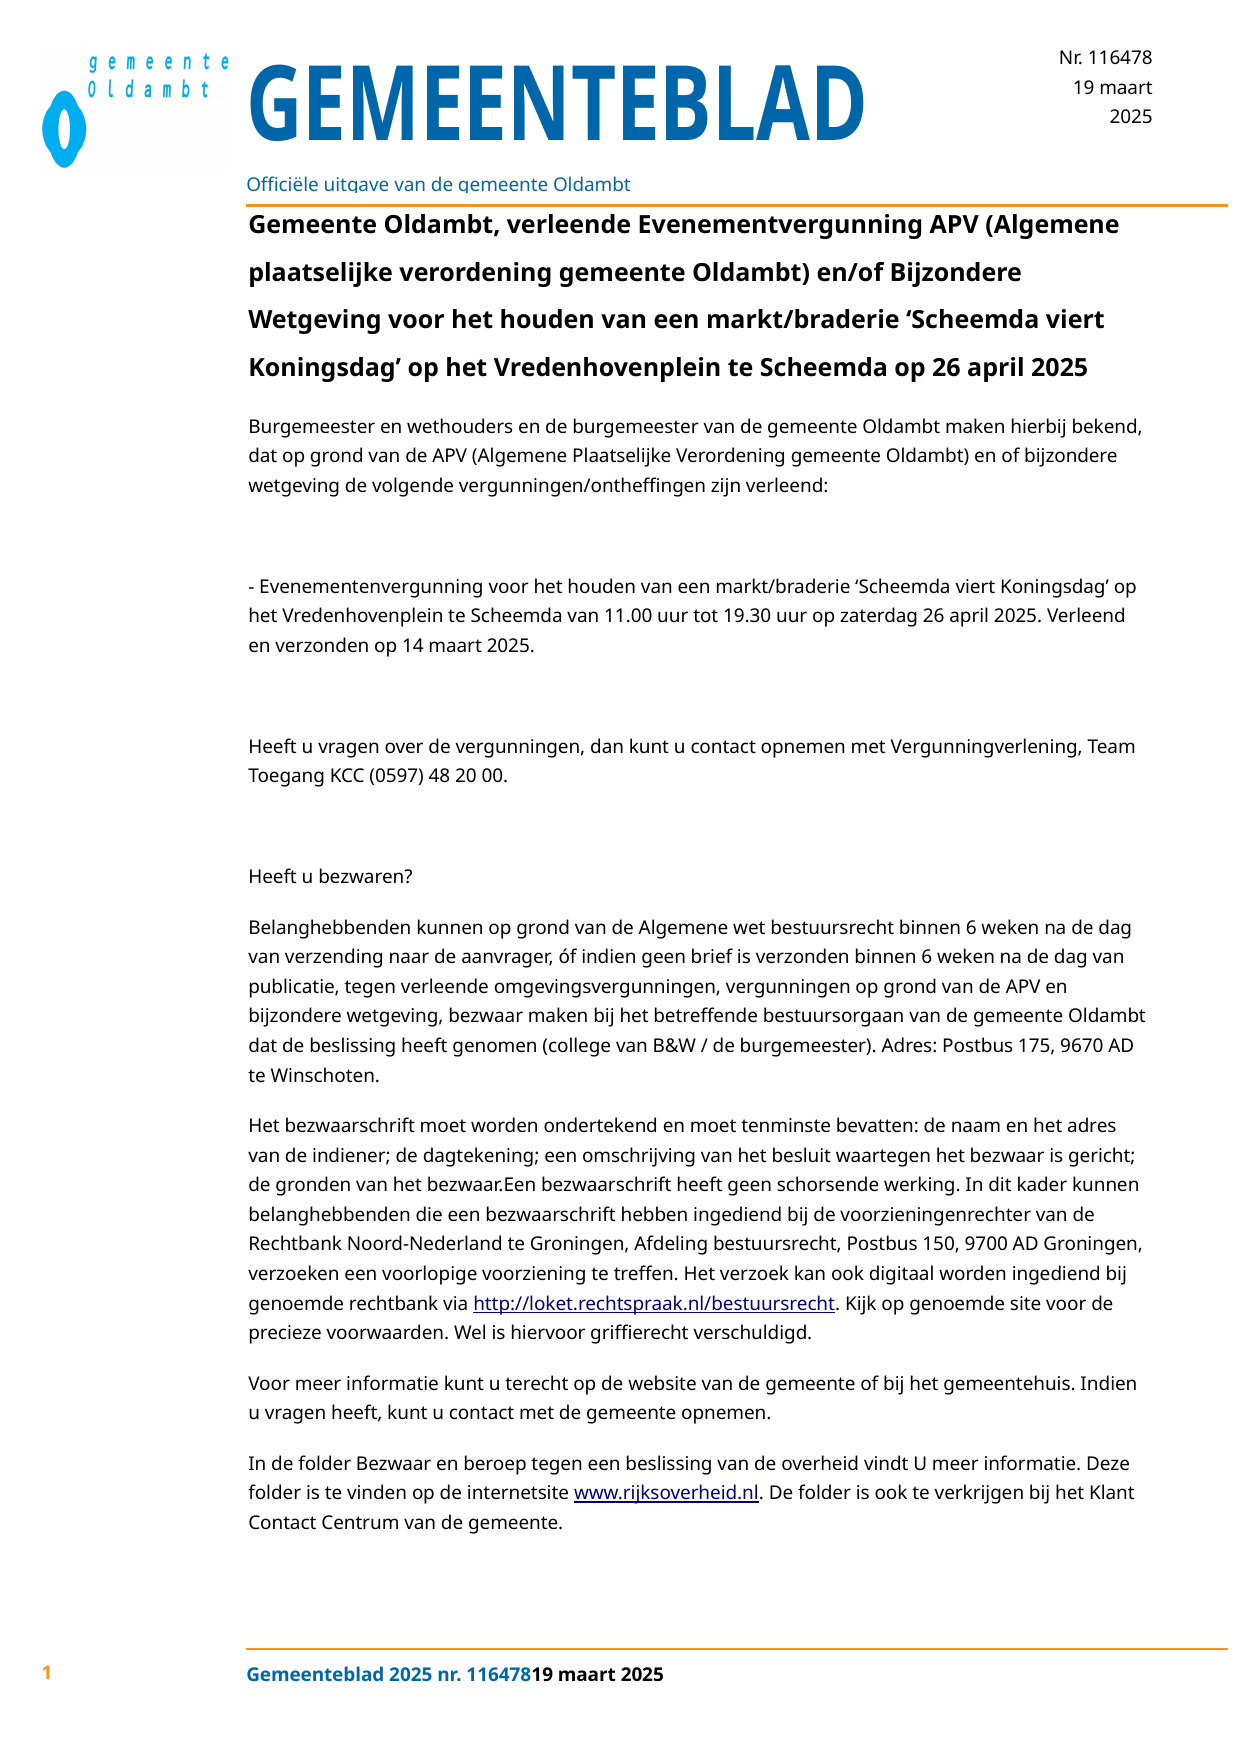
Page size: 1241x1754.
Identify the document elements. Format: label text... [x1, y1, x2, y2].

text - Evenementenvergunning voor het houden van een markt/braderie ‘Scheemda viert Koningsdag’ op het Vredenhovenplein te Scheemda van 11.00 uur tot 19.30 uur op zaterdag 26 april 2025. Verleend en verzonden op 14 maart 2025. [248, 573, 1152, 658]
text Voor meer informatie kunt u terecht op de website van de gemeente of bij het gemeentehuis. Indien u vragen heeft, kunt u contact met de gemeente opnemen. [248, 1370, 1152, 1425]
text Heeft u vragen over de vergunningen, dan kunt u contact opnemen met Vergunningverlening, Team Toegang KCC (0597) 48 20 00. [248, 733, 1152, 788]
text Burgemeester en wethouders en de burgemeester van de gemeente Oldambt maken hierbij bekend, dat op grond van de APV (Algemene Plaatselijke Verordening gemeente Oldambt) en of bijzondere wetgeving de volgende vergunningen/ontheffingen zijn verleend: [248, 413, 1152, 498]
text Heeft u bezwaren? [248, 863, 1152, 889]
text In de folder Bezwaar en beroep tegen een beslissing van de overheid vindt U meer informatie. Deze folder is te vinden op de internetsite www.rijksoverheid.nl. De folder is ook te verkrijgen bij het Klant Contact Centrum van de gemeente. [248, 1450, 1152, 1535]
text Het bezwaarschrift moet worden ondertekend en moet tenminste bevatten: de naam en het adres van de indiener; de dagtekening; een omschrijving van het besluit waartegen het bezwaar is gericht; de gronden van het bezwaar.Een bezwaarschrift heeft geen schorsende werking. In dit kader kunnen belanghebbenden die een bezwaarschrift hebben ingediend bij de voorzieningenrechter van de Rechtbank Noord-Nederland te Groningen, Afdeling bestuursrecht, Postbus 150, 9700 AD Groningen, verzoeken een voorlopige voorziening te treffen. Het verzoek kan ook digitaal worden ingediend bij genoemde rechtbank via http://loket.rechtspraak.nl/bestuursrecht. Kijk op genoemde site voor de precieze voorwaarden. Wel is hiervoor griffierecht verschuldigd. [248, 1112, 1152, 1345]
text Gemeente Oldambt, verleende Evenementvergunning APV (Algemene plaatselijke verordening gemeente Oldambt) en/of Bijzondere Wetgeving voor het houden van een markt/braderie ‘Scheemda viert Koningsdag’ op het Vredenhovenplein te Scheemda op 26 april 2025 [248, 207, 1152, 384]
picture [41, 47, 231, 172]
text Belanghebbenden kunnen op grond van de Algemene wet bestuursrecht binnen 6 weken na de dag van verzending naar de aanvrager, óf indien geen brief is verzonden binnen 6 weken na de dag van publicatie, tegen verleende omgevingsvergunningen, vergunningen op grond van de APV en bijzondere wetgeving, bezwaar maken bij het betreffende bestuursorgaan van de gemeente Oldambt dat de beslissing heeft genomen (college van B&W / de burgemeester). Adres: Postbus 175, 9670 AD te Winschoten. [248, 914, 1152, 1088]
